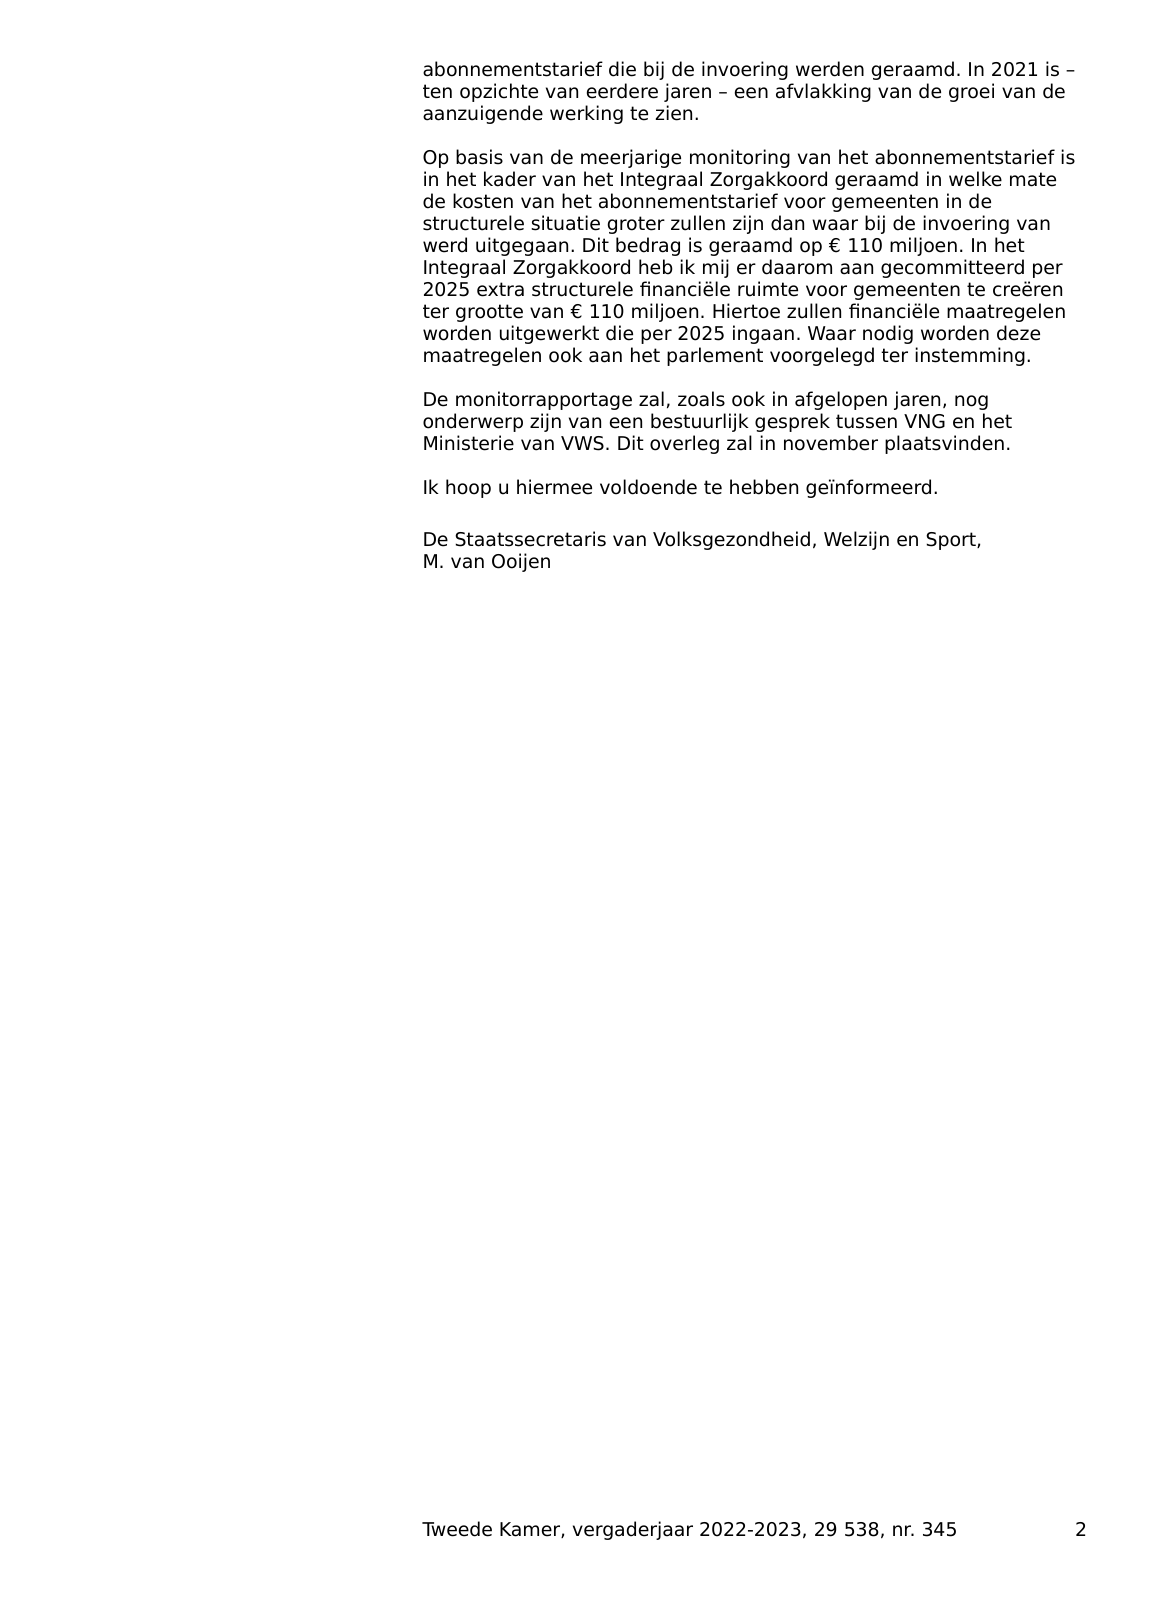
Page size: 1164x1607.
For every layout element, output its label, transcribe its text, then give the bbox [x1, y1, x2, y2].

text Ik hoop u hiermee voldoende te hebben geïnformeerd. [422, 477, 1087, 499]
text abonnementstarief die bij de invoering werden geraamd. In 2021 is – ten opzichte van eerdere jaren – een afvlakking van de groei van de aanzuigende werking te zien. [422, 59, 1087, 125]
text De monitorrapportage zal, zoals ook in afgelopen jaren, nog onderwerp zijn van een bestuurlijk gesprek tussen VNG en het Ministerie van VWS. Dit overleg zal in november plaatsvinden. [422, 389, 1087, 455]
text Op basis van de meerjarige monitoring van het abonnementstarief is in het kader van het Integraal Zorgakkoord geraamd in welke mate de kosten van het abonnementstarief voor gemeenten in de structurele situatie groter zullen zijn dan waar bij de invoering van werd uitgegaan. Dit bedrag is geraamd op € 110 miljoen. In het Integraal Zorgakkoord heb ik mij er daarom aan gecommitteerd per 2025 extra structurele financiële ruimte voor gemeenten te creëren ter grootte van € 110 miljoen. Hiertoe zullen financiële maatregelen worden uitgewerkt die per 2025 ingaan. Waar nodig worden deze maatregelen ook aan het parlement voorgelegd ter instemming. [422, 147, 1087, 367]
text De Staatssecretaris van Volksgezondheid, Welzijn en Sport, M. van Ooijen [422, 529, 1087, 573]
